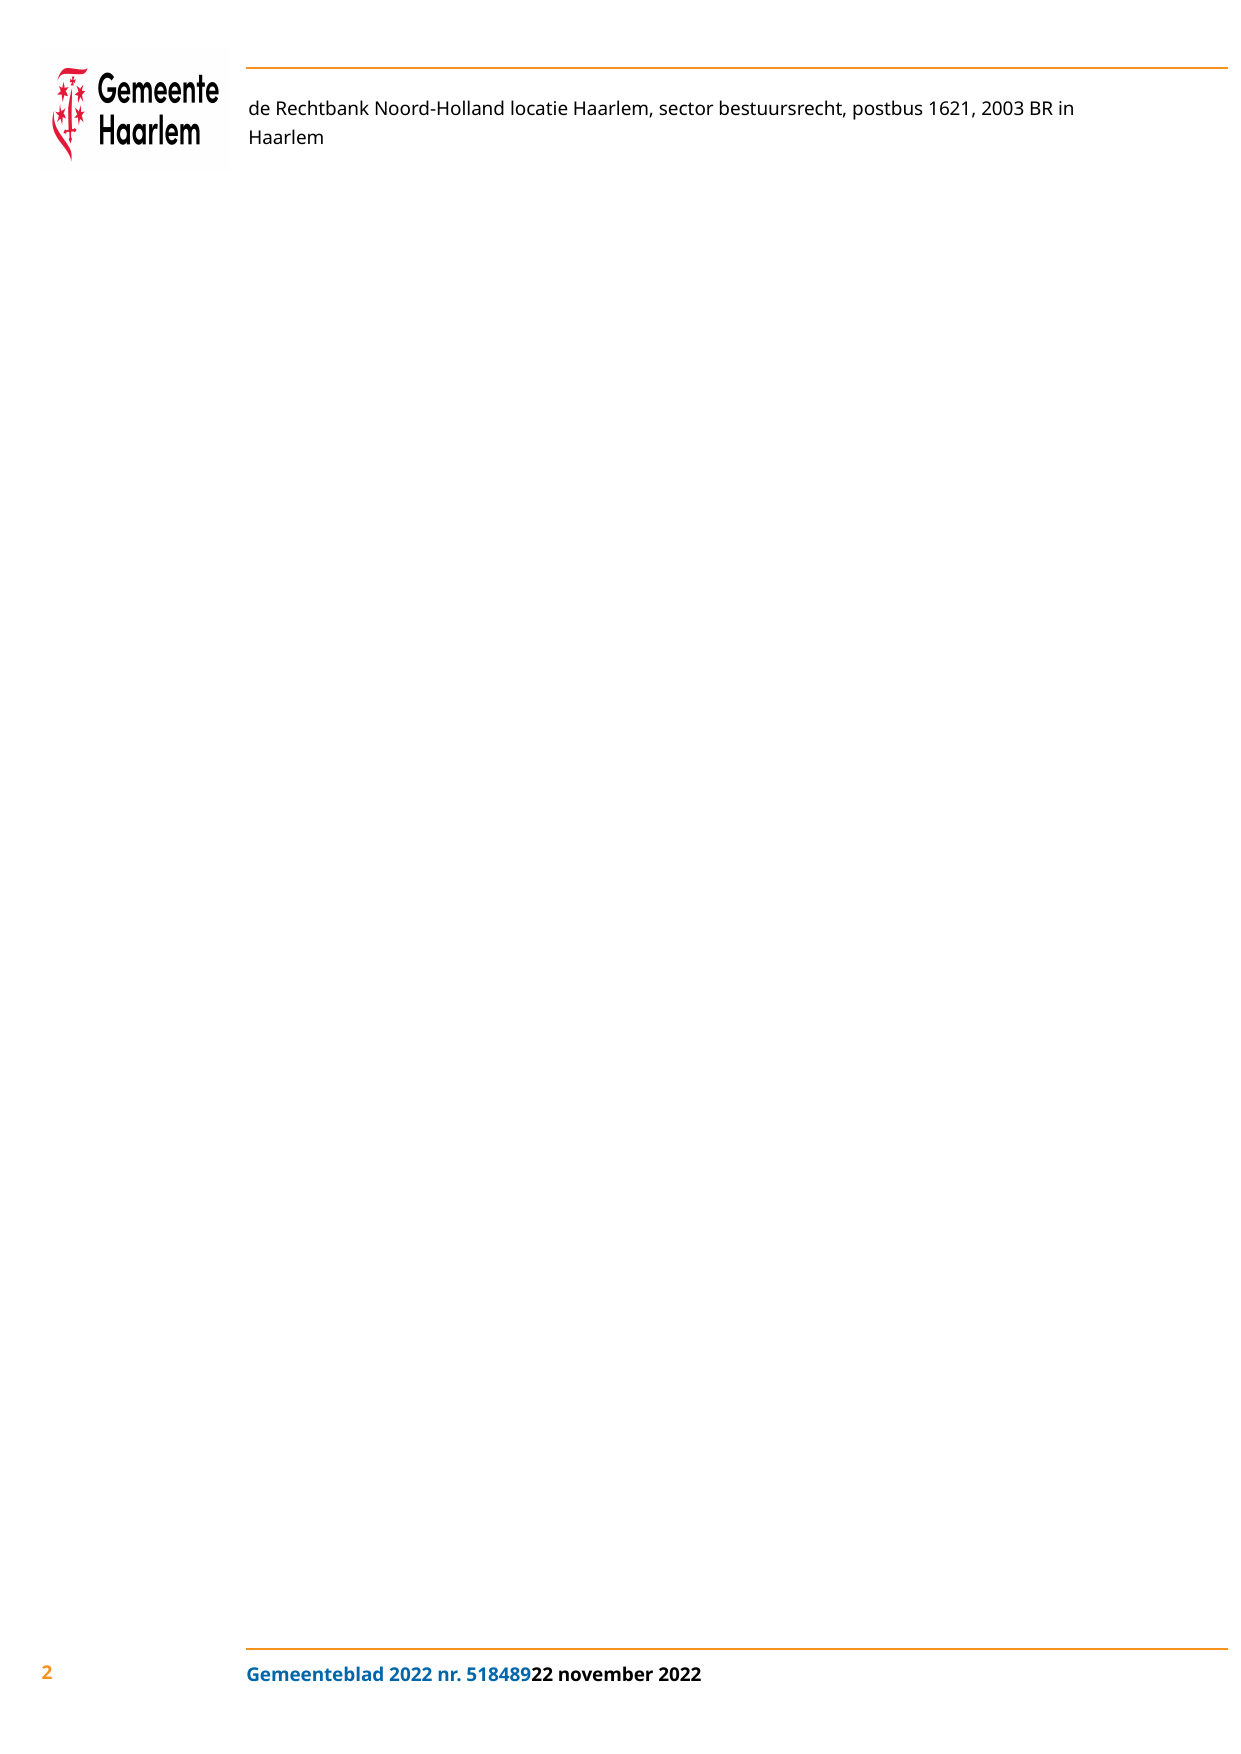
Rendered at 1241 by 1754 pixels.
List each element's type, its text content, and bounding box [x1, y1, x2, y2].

text de Rechtbank Noord-Holland locatie Haarlem, sector bestuursrecht, postbus 1621, 2003 BR in Haarlem [248, 95, 1152, 150]
picture [41, 47, 231, 172]
